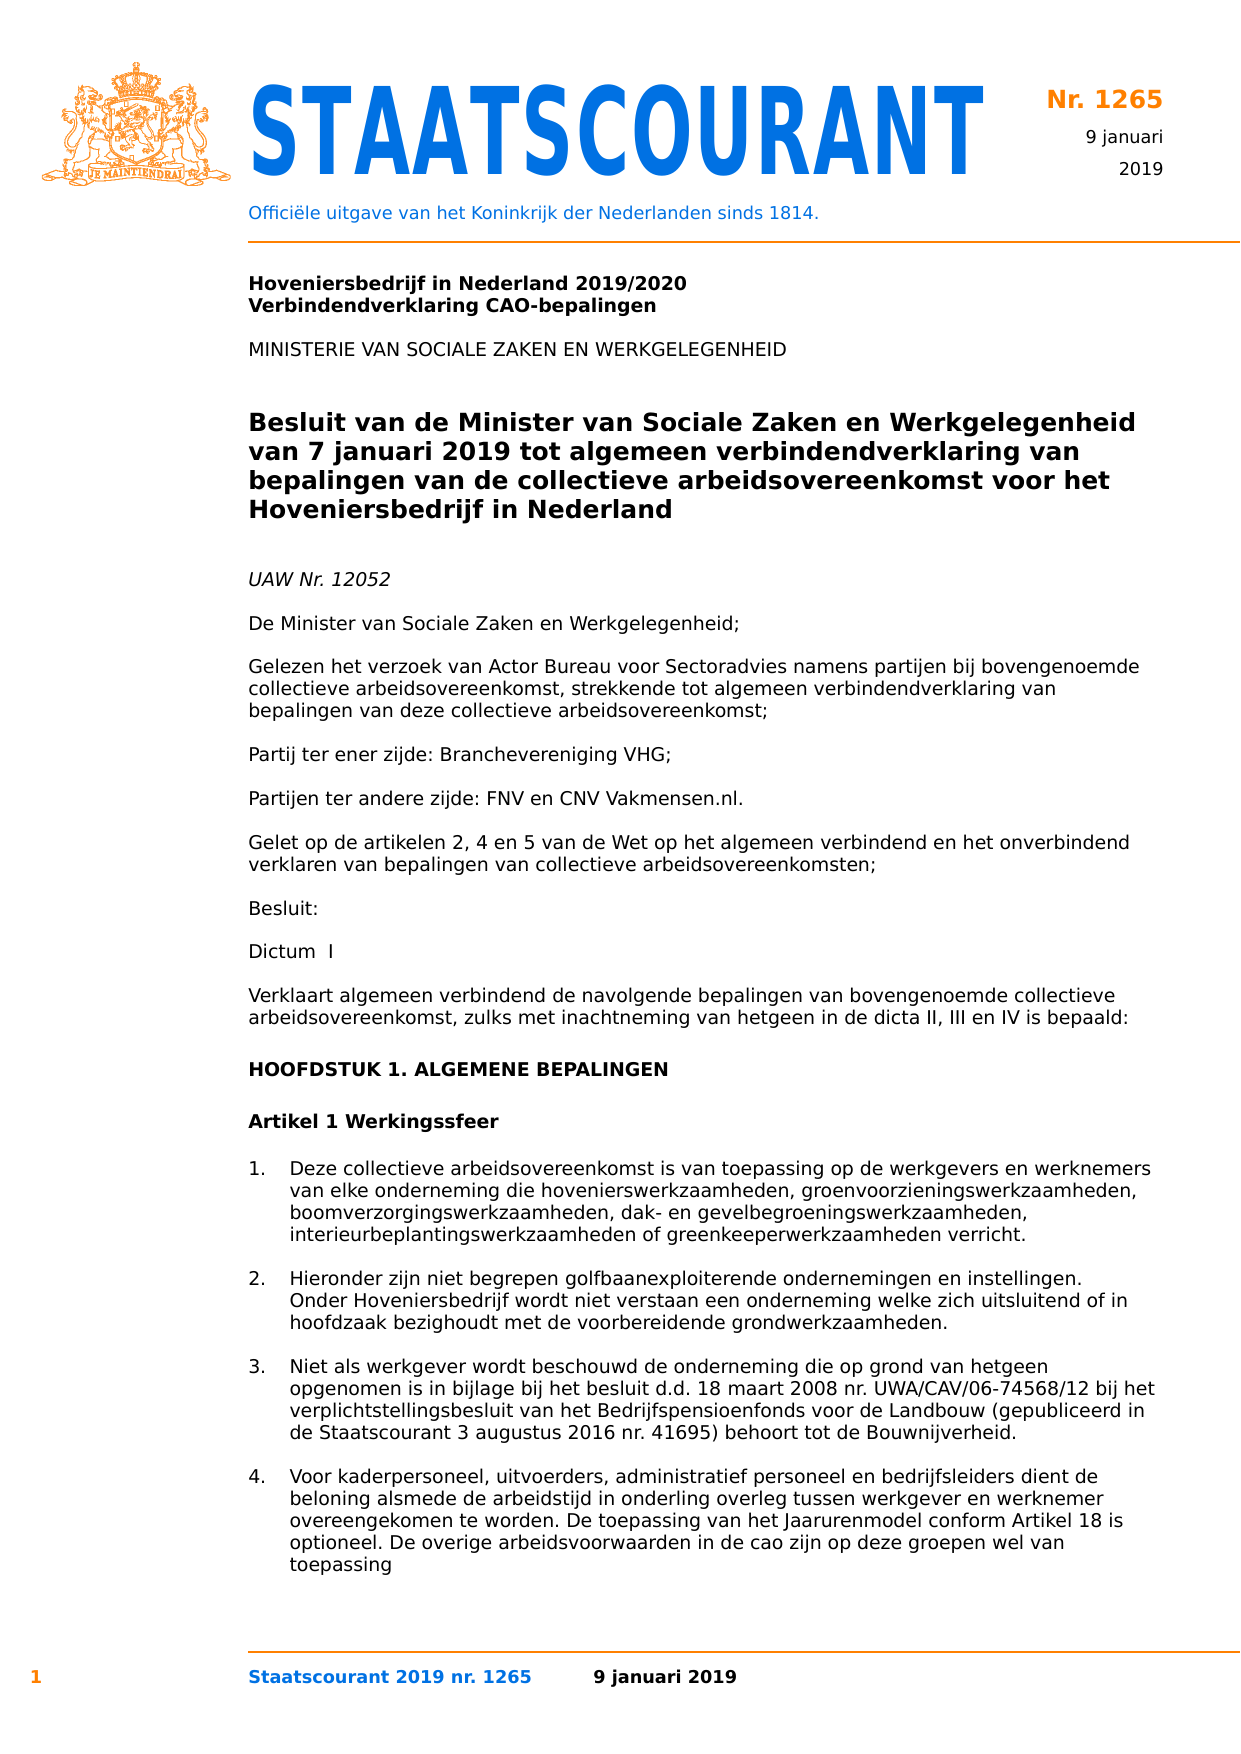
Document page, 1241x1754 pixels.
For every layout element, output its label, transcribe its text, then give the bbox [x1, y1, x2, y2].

text Hoveniersbedrijf in Nederland 2019/2020 [248, 273, 1163, 295]
table_cell Officiële uitgave van het Koninkrijk der Nederlanden sinds 1814. [248, 203, 1240, 241]
text Onder Hoveniersbedrijf wordt niet verstaan een onderneming welke zich uitsluitend of in hoofdzaak bezighoudt met de voorbereidende grondwerkzaamheden. [289, 1290, 1163, 1334]
text Verbindendverklaring CAO-bepalingen [248, 295, 1163, 317]
text MINISTERIE VAN SOCIALE ZAKEN EN WERKGELEGENHEID [248, 339, 1163, 361]
text 2. Hieronder zijn niet begrepen golfbaanexploiterende ondernemingen en instellingen. [248, 1268, 1163, 1290]
subtitle Besluit van de Minister van Sociale Zaken en Werkgelegenheid van 7 januari 2019 tot algemeen verbindendverklaring van bepalingen van de collectieve arbeidsovereenkomst voor het Hoveniersbedrijf in Nederland [248, 408, 1163, 525]
text Partij ter ener zijde: Branchevereniging VHG; [248, 744, 1163, 766]
text 3. Niet als werkgever wordt beschouwd de onderneming die op grond van hetgeen opgenomen is in bijlage bij het besluit d.d. 18 maart 2008 nr. UWA/CAV/06-74568/12 bij het verplichtstellingsbesluit van het Bedrijfspensioenfonds voor de Landbouw (gepubliceerd in de Staatscourant 3 augustus 2016 nr. 41695) behoort tot de Bouwnijverheid. [248, 1356, 1163, 1444]
text Gelezen het verzoek van Actor Bureau voor Sectoradvies namens partijen bij bovengenoemde collectieve arbeidsovereenkomst, strekkende tot algemeen verbindendverklaring van bepalingen van deze collectieve arbeidsovereenkomst; [248, 656, 1163, 722]
text Besluit: [248, 898, 1163, 919]
table_header [25, 62, 248, 241]
subtitle HOOFDSTUK 1. ALGEMENE BEPALINGEN [248, 1059, 1163, 1081]
text Dictum I [248, 941, 1163, 963]
table_header Nr. 1265 [998, 62, 1240, 121]
text Gelet op de artikelen 2, 4 en 5 van de Wet op het algemeen verbindend en het onverbindend verklaren van bepalingen van collectieve arbeidsovereenkomsten; [248, 832, 1163, 876]
text UAW Nr. 12052 [248, 568, 1163, 591]
table_header STAATSCOURANT [248, 62, 998, 203]
picture [41, 62, 231, 186]
table_cell 2019 [998, 153, 1240, 203]
subtitle Artikel 1 Werkingssfeer [248, 1111, 1163, 1133]
table_cell 9 januari [998, 121, 1240, 153]
text 1. Deze collectieve arbeidsovereenkomst is van toepassing op de werkgevers en werknemers van elke onderneming die hovenierswerkzaamheden, groenvoorzieningswerkzaamheden, boomverzorgingswerkzaamheden, dak- en gevelbegroeningswerkzaamheden, interieurbeplantingswerkzaamheden of greenkeeperwerkzaamheden verricht. [248, 1158, 1163, 1246]
text De Minister van Sociale Zaken en Werkgelegenheid; [248, 612, 1163, 634]
text 4. Voor kaderpersoneel, uitvoerders, administratief personeel en bedrijfsleiders dient de beloning alsmede de arbeidstijd in onderling overleg tussen werkgever en werknemer overeengekomen te worden. De toepassing van het Jaarurenmodel conform Artikel 18 is optioneel. De overige arbeidsvoorwaarden in de cao zijn op deze groepen wel van toepassing [248, 1466, 1163, 1576]
text Partijen ter andere zijde: FNV en CNV Vakmensen.nl. [248, 788, 1163, 810]
text Verklaart algemeen verbindend de navolgende bepalingen van bovengenoemde collectieve arbeidsovereenkomst, zulks met inachtneming van hetgeen in de dicta II, III en IV is bepaald: [248, 985, 1163, 1029]
